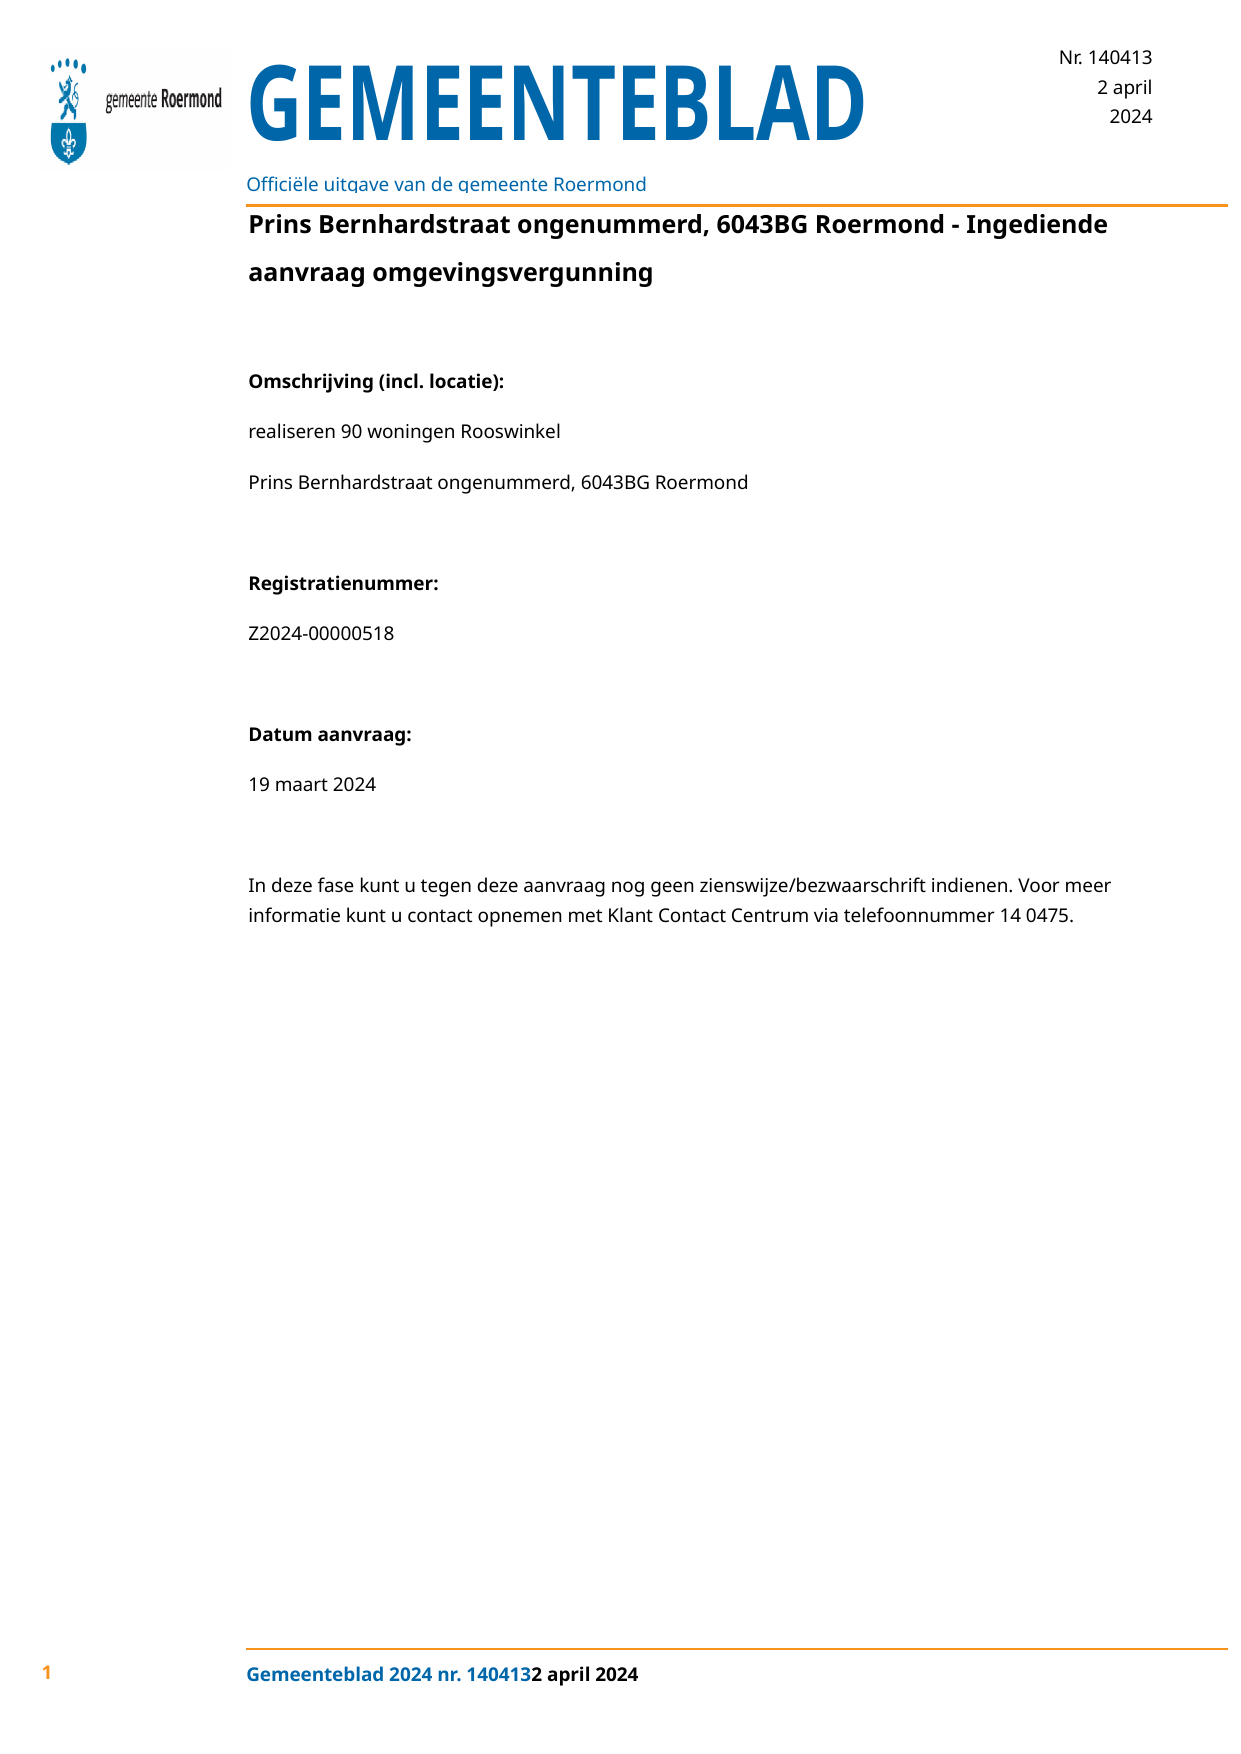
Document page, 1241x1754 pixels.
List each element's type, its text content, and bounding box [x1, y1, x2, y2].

text Z2024-00000518 [248, 620, 1152, 646]
text Omschrijving (incl. locatie): [248, 368, 1152, 394]
text Prins Bernhardstraat ongenummerd, 6043BG Roermond - Ingediende aanvraag omgevingsvergunning [248, 207, 1152, 288]
text realiseren 90 woningen Rooswinkel [248, 419, 1152, 444]
text Datum aanvraag: [248, 721, 1152, 747]
text Prins Bernhardstraat ongenummerd, 6043BG Roermond [248, 469, 1152, 495]
text In deze fase kunt u tegen deze aanvraag nog geen zienswijze/bezwaarschrift indienen. Voor meer informatie kunt u contact opnemen met Klant Contact Centrum via telefoonnummer 14 0475. [248, 872, 1152, 928]
text 19 maart 2024 [248, 772, 1152, 797]
text Registratienummer: [248, 570, 1152, 596]
picture [41, 47, 231, 172]
